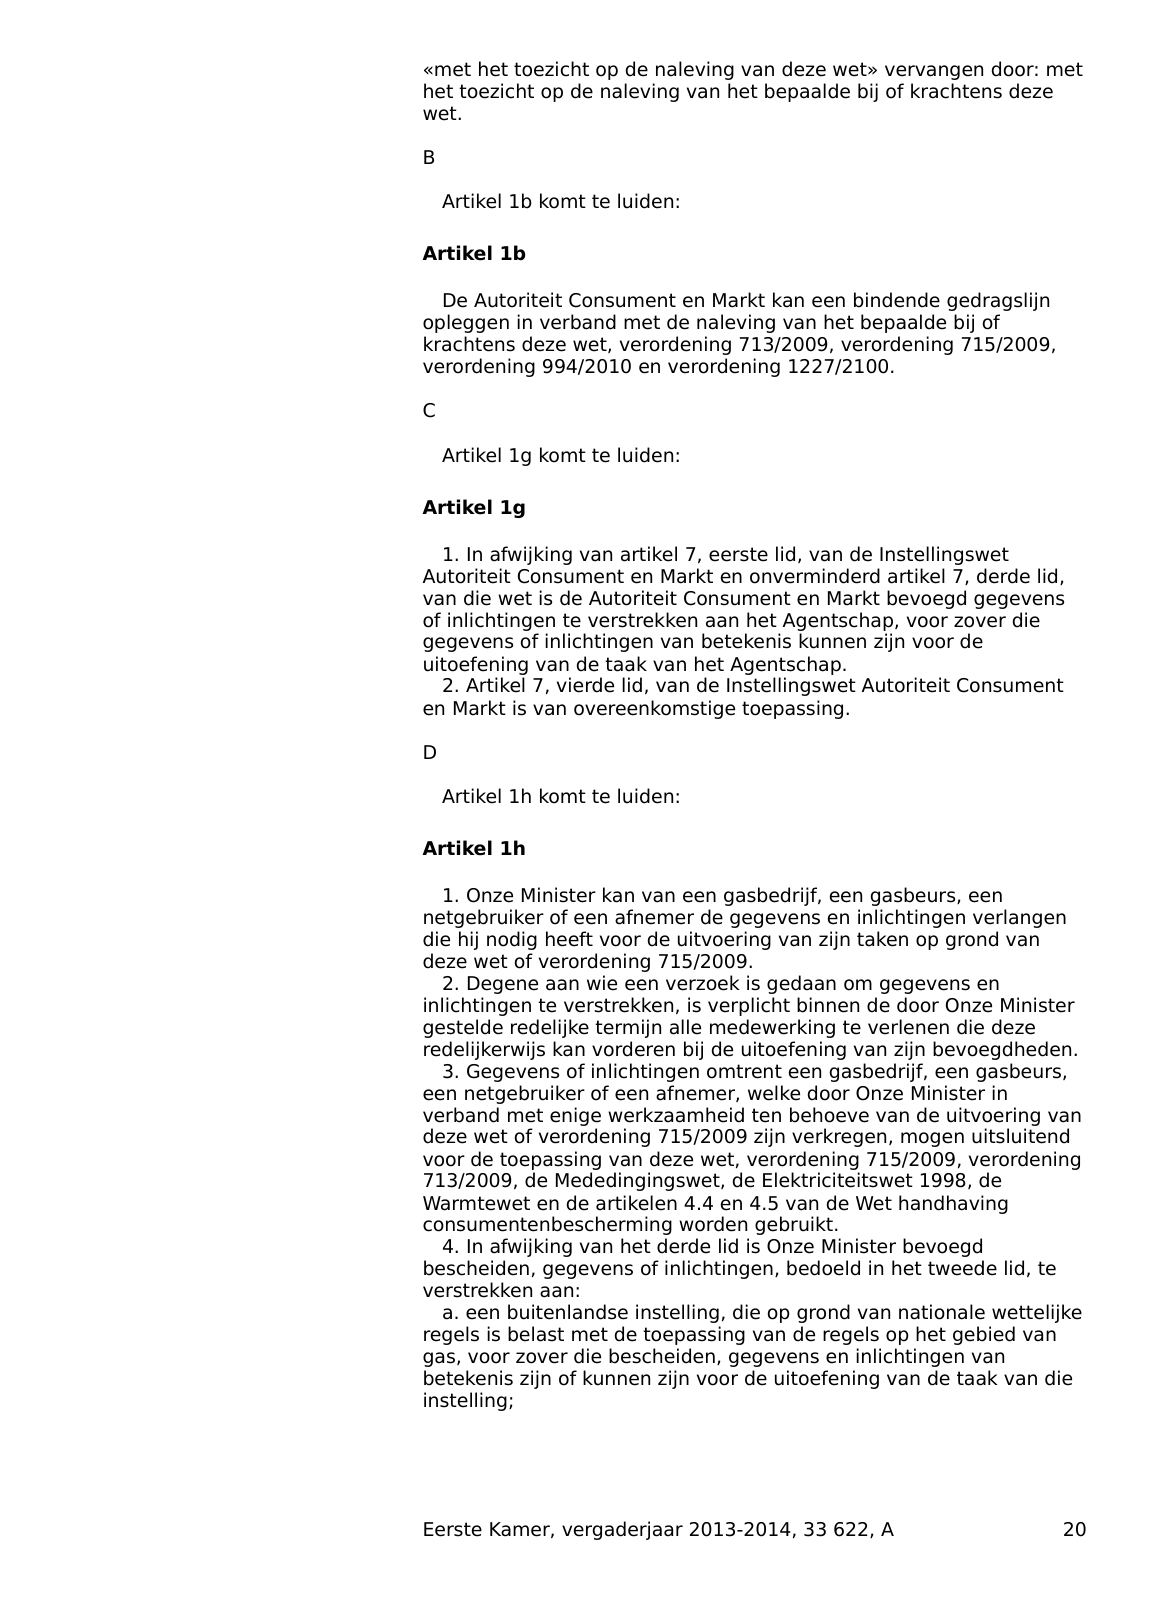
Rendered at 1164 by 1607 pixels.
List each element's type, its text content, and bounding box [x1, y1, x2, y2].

text 1. In afwijking van artikel 7, eerste lid, van de Instellingswet Autoriteit Consument en Markt en onverminderd artikel 7, derde lid, van die wet is de Autoriteit Consument en Markt bevoegd gegevens of inlichtingen te verstrekken aan het Agentschap, voor zover die gegevens of inlichtingen van betekenis kunnen zijn voor de uitoefening van de taak van het Agentschap. [422, 543, 1087, 675]
text 3. Gegevens of inlichtingen omtrent een gasbedrijf, een gasbeurs, een netgebruiker of een afnemer, welke door Onze Minister in verband met enige werkzaamheid ten behoeve van de uitvoering van deze wet of verordening 715/2009 zijn verkregen, mogen uitsluitend voor de toepassing van deze wet, verordening 715/2009, verordening 713/2009, de Mededingingswet, de Elektriciteitswet 1998, de Warmtewet en de artikelen 4.4 en 4.5 van de Wet handhaving consumentenbescherming worden gebruikt. [422, 1061, 1087, 1236]
subtitle Artikel 1g [422, 497, 1087, 518]
subtitle Artikel 1h [422, 838, 1087, 860]
text De Autoriteit Consument en Markt kan een bindende gedragslijn opleggen in verband met de naleving van het bepaalde bij of krachtens deze wet, verordening 713/2009, verordening 715/2009, verordening 994/2010 en verordening 1227/2100. [422, 290, 1087, 378]
text B [422, 147, 1087, 169]
text Artikel 1b komt te luiden: [422, 191, 1087, 213]
subtitle Artikel 1b [422, 243, 1087, 265]
text C [422, 400, 1087, 422]
text Artikel 1h komt te luiden: [422, 786, 1087, 808]
text D [422, 742, 1087, 763]
text 2. Degene aan wie een verzoek is gedaan om gegevens en inlichtingen te verstrekken, is verplicht binnen de door Onze Minister gestelde redelijke termijn alle medewerking te verlenen die deze redelijkerwijs kan vorderen bij de uitoefening van zijn bevoegdheden. [422, 973, 1087, 1061]
text a. een buitenlandse instelling, die op grond van nationale wettelijke regels is belast met de toepassing van de regels op het gebied van gas, voor zover die bescheiden, gegevens en inlichtingen van betekenis zijn of kunnen zijn voor de uitoefening van de taak van die instelling; [422, 1302, 1087, 1412]
text Artikel 1g komt te luiden: [422, 444, 1087, 467]
text 1. Onze Minister kan van een gasbedrijf, een gasbeurs, een netgebruiker of een afnemer de gegevens en inlichtingen verlangen die hij nodig heeft voor de uitvoering van zijn taken op grond van deze wet of verordening 715/2009. [422, 885, 1087, 973]
text «met het toezicht op de naleving van deze wet» vervangen door: met het toezicht op de naleving van het bepaalde bij of krachtens deze wet. [422, 59, 1087, 125]
text 2. Artikel 7, vierde lid, van de Instellingswet Autoriteit Consument en Markt is van overeenkomstige toepassing. [422, 675, 1087, 719]
text 4. In afwijking van het derde lid is Onze Minister bevoegd bescheiden, gegevens of inlichtingen, bedoeld in het tweede lid, te verstrekken aan: [422, 1236, 1087, 1302]
